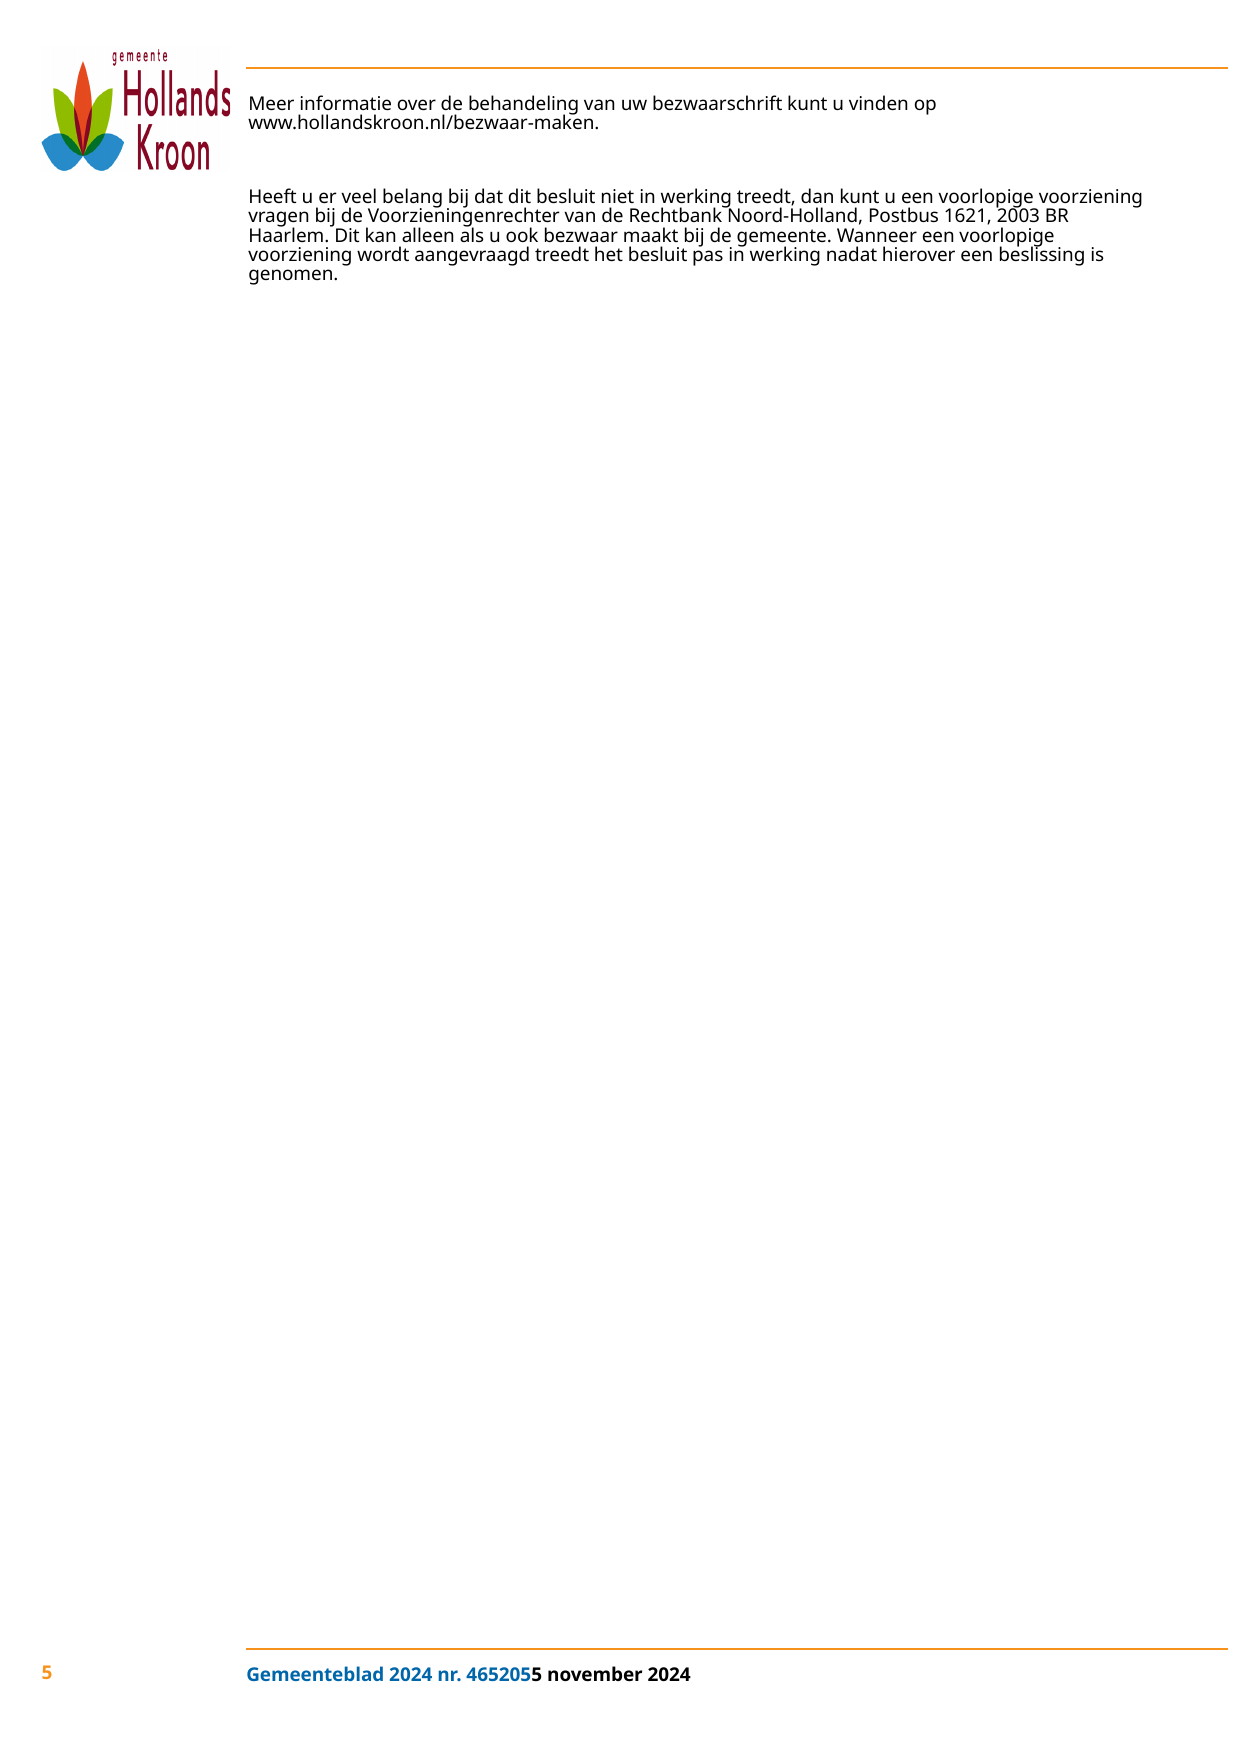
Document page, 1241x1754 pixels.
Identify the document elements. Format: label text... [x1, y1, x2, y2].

text Heeft u er veel belang bij dat dit besluit niet in werking treedt, dan kunt u een voorlopige voorziening vragen bij de Voorzieningenrechter van de Rechtbank Noord-Holland, Postbus 1621, 2003 BR Haarlem. Dit kan alleen als u ook bezwaar maakt bij de gemeente. Wanneer een voorlopige voorziening wordt aangevraagd treedt het besluit pas in werking nadat hierover een beslissing is genomen. [248, 188, 1152, 284]
text Meer informatie over de behandeling van uw bezwaarschrift kunt u vinden op www.hollandskroon.nl/bezwaar-maken. [248, 95, 1152, 133]
picture [41, 47, 231, 172]
